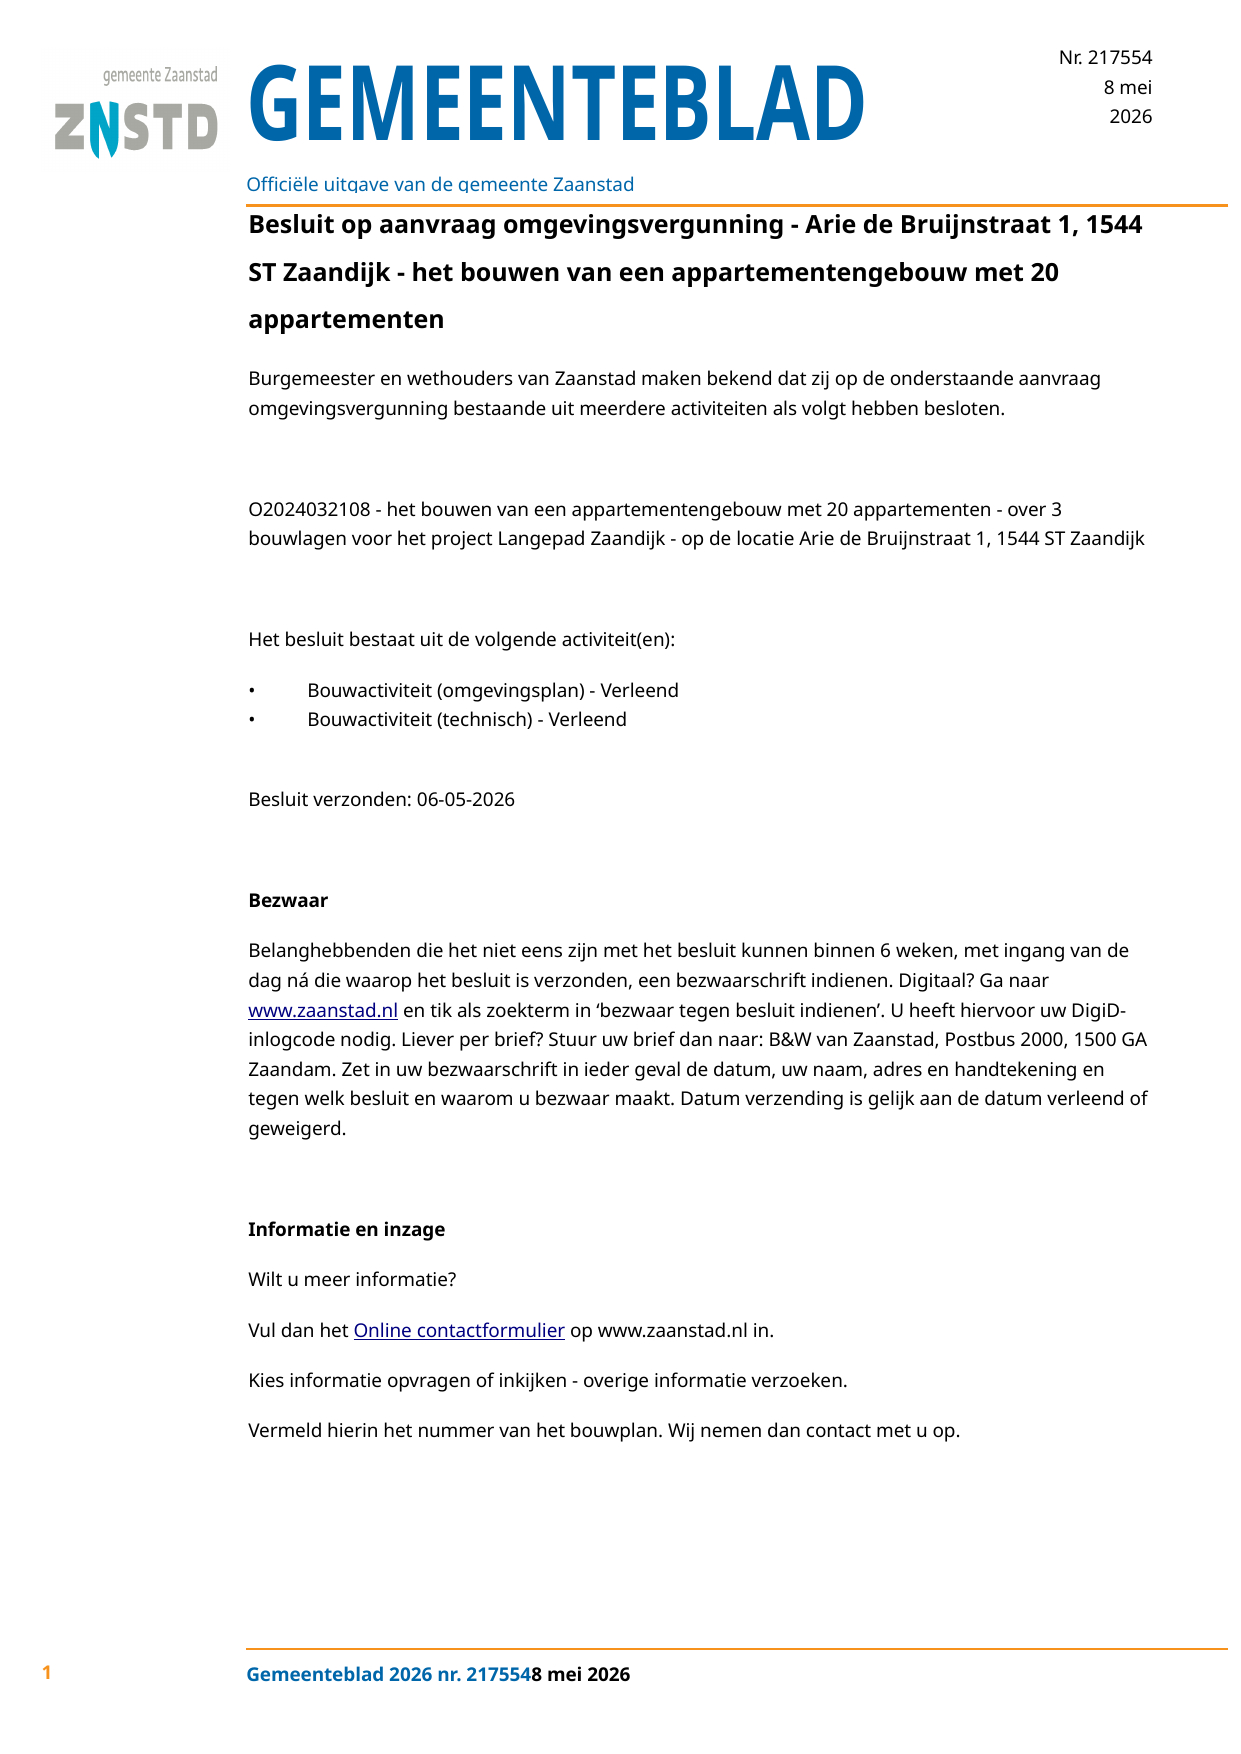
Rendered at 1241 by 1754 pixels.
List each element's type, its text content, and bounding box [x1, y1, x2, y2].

text Informatie en inzage [248, 1216, 1152, 1242]
text Vul dan het Online contactformulier op www.zaanstad.nl in. [248, 1317, 1152, 1342]
text O2024032108 - het bouwen van een appartementengebouw met 20 appartementen - over 3 bouwlagen voor het project Langepad Zaandijk - op de locatie Arie de Bruijnstraat 1, 1544 ST Zaandijk [248, 496, 1152, 551]
text Besluit op aanvraag omgevingsvergunning - Arie de Bruijnstraat 1, 1544 ST Zaandijk - het bouwen van een appartementengebouw met 20 appartementen [248, 207, 1152, 336]
text Het besluit bestaat uit de volgende activiteit(en): [248, 626, 1152, 652]
text Burgemeester en wethouders van Zaanstad maken bekend dat zij op de onderstaande aanvraag omgevingsvergunning bestaande uit meerdere activiteiten als volgt hebben besloten. [248, 366, 1152, 421]
text Besluit verzonden: 06-05-2026 [248, 786, 1152, 812]
list Bouwactiviteit (omgevingsplan) - Verleend [248, 677, 1152, 702]
text Bezwaar [248, 887, 1152, 913]
text Vermeld hierin het nummer van het bouwplan. Wij nemen dan contact met u op. [248, 1418, 1152, 1443]
list Bouwactiviteit (technisch) - Verleend [248, 706, 1152, 732]
text Belanghebbenden die het niet eens zijn met het besluit kunnen binnen 6 weken, met ingang van de dag ná die waarop het besluit is verzonden, een bezwaarschrift indienen. Digitaal? Ga naar www.zaanstad.nl en tik als zoekterm in ‘bezwaar tegen besluit indienen’. U heeft hiervoor uw DigiD-inlogcode nodig. Liever per brief? Stuur uw brief dan naar: B&W van Zaanstad, Postbus 2000, 1500 GA Zaandam. Zet in uw bezwaarschrift in ieder geval de datum, uw naam, adres en handtekening en tegen welk besluit en waarom u bezwaar maakt. Datum verzending is gelijk aan de datum verleend of geweigerd. [248, 938, 1152, 1141]
text Kies informatie opvragen of inkijken - overige informatie verzoeken. [248, 1367, 1152, 1393]
text Wilt u meer informatie? [248, 1266, 1152, 1292]
picture [41, 47, 231, 172]
